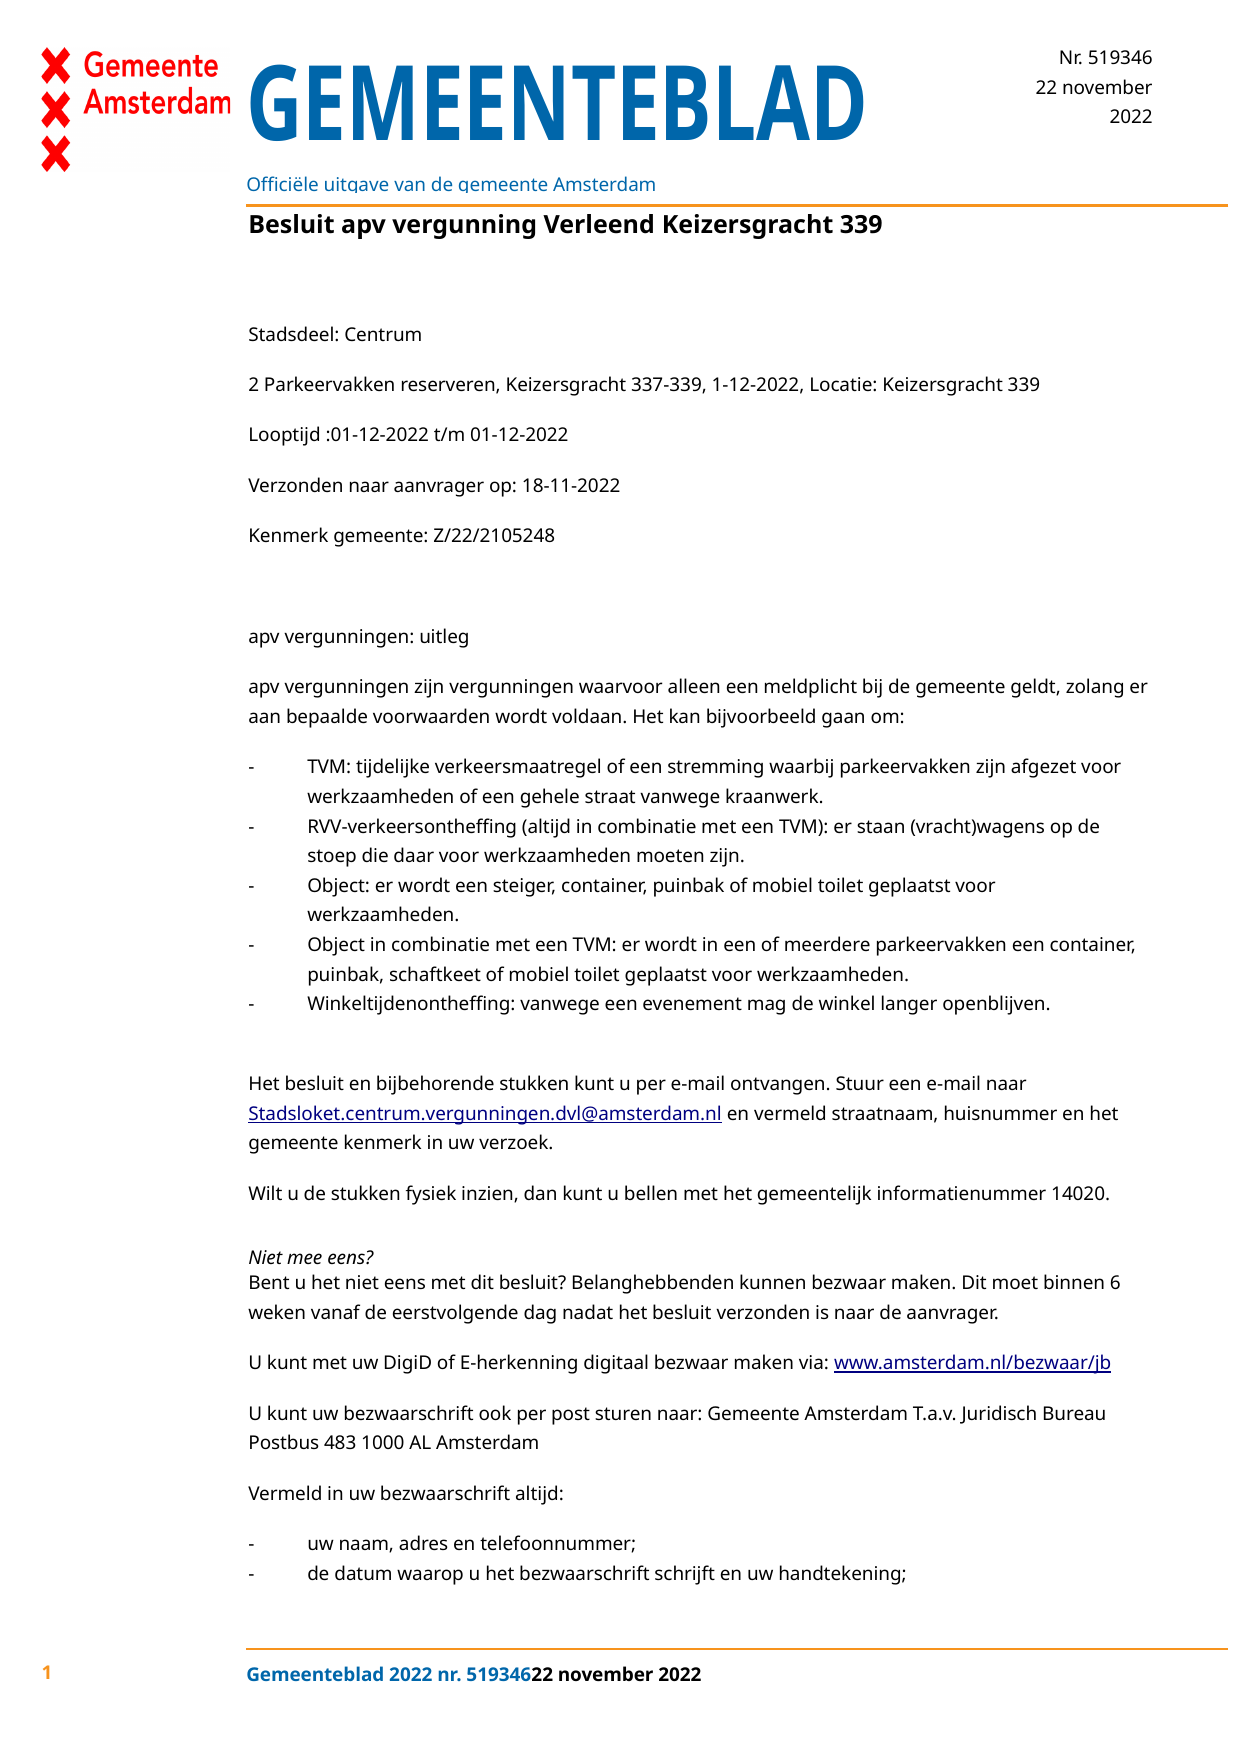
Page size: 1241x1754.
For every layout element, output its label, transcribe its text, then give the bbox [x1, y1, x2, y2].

picture [41, 47, 231, 172]
text Stadsdeel: Centrum [248, 321, 1152, 346]
text apv vergunningen zijn vergunningen waarvoor alleen een meldplicht bij de gemeente geldt, zolang er aan bepaalde voorwaarden wordt voldaan. Het kan bijvoorbeeld gaan om: [248, 674, 1152, 729]
text Verzonden naar aanvrager op: 18-11-2022 [248, 472, 1152, 498]
list RVV-verkeersontheffing (altijd in combinatie met een TVM): er staan (vracht)wagens op de stoep die daar voor werkzaamheden moeten zijn. [248, 813, 1152, 868]
text Besluit apv vergunning Verleend Keizersgracht 339 [248, 207, 1152, 241]
text Looptijd :01-12-2022 t/m 01-12-2022 [248, 422, 1152, 447]
text Kenmerk gemeente: Z/22/2105248 [248, 522, 1152, 548]
list Object: er wordt een steiger, container, puinbak of mobiel toilet geplaatst voor werkzaamheden. [248, 872, 1152, 927]
list uw naam, adres en telefoonnummer; [248, 1530, 1152, 1556]
text Wilt u de stukken fysiek inzien, dan kunt u bellen met het gemeentelijk informatienummer 14020. [248, 1180, 1152, 1206]
text Het besluit en bijbehorende stukken kunt u per e-mail ontvangen. Stuur een e-mail naar Stadsloket.centrum.vergunningen.dvl@amsterdam.nl en vermeld straatnaam, huisnummer en het gemeente kenmerk in uw verzoek. [248, 1070, 1152, 1155]
list Winkeltijdenontheffing: vanwege een evenement mag de winkel langer openblijven. [248, 990, 1152, 1016]
list de datum waarop u het bezwaarschrift schrijft en uw handtekening; [248, 1560, 1152, 1586]
text U kunt uw bezwaarschrift ook per post sturen naar: Gemeente Amsterdam T.a.v. Juridisch Bureau Postbus 483 1000 AL Amsterdam [248, 1400, 1152, 1455]
text Vermeld in uw bezwaarschrift altijd: [248, 1480, 1152, 1506]
list Object in combinatie met een TVM: er wordt in een of meerdere parkeervakken een container, puinbak, schaftkeet of mobiel toilet geplaatst voor werkzaamheden. [248, 931, 1152, 986]
text 2 Parkeervakken reserveren, Keizersgracht 337-339, 1-12-2022, Locatie: Keizersgracht 339 [248, 371, 1152, 397]
text Niet mee eens? [248, 1244, 1152, 1269]
text apv vergunningen: uitleg [248, 623, 1152, 649]
text U kunt met uw DigiD of E-herkenning digitaal bezwaar maken via: www.amsterdam.nl/bezwaar/jb [248, 1349, 1152, 1375]
text Bent u het niet eens met dit besluit? Belanghebbenden kunnen bezwaar maken. Dit moet binnen 6 weken vanaf de eerstvolgende dag nadat het besluit verzonden is naar de aanvrager. [248, 1269, 1152, 1325]
list TVM: tijdelijke verkeersmaatregel of een stremming waarbij parkeervakken zijn afgezet voor werkzaamheden of een gehele straat vanwege kraanwerk. [248, 754, 1152, 809]
